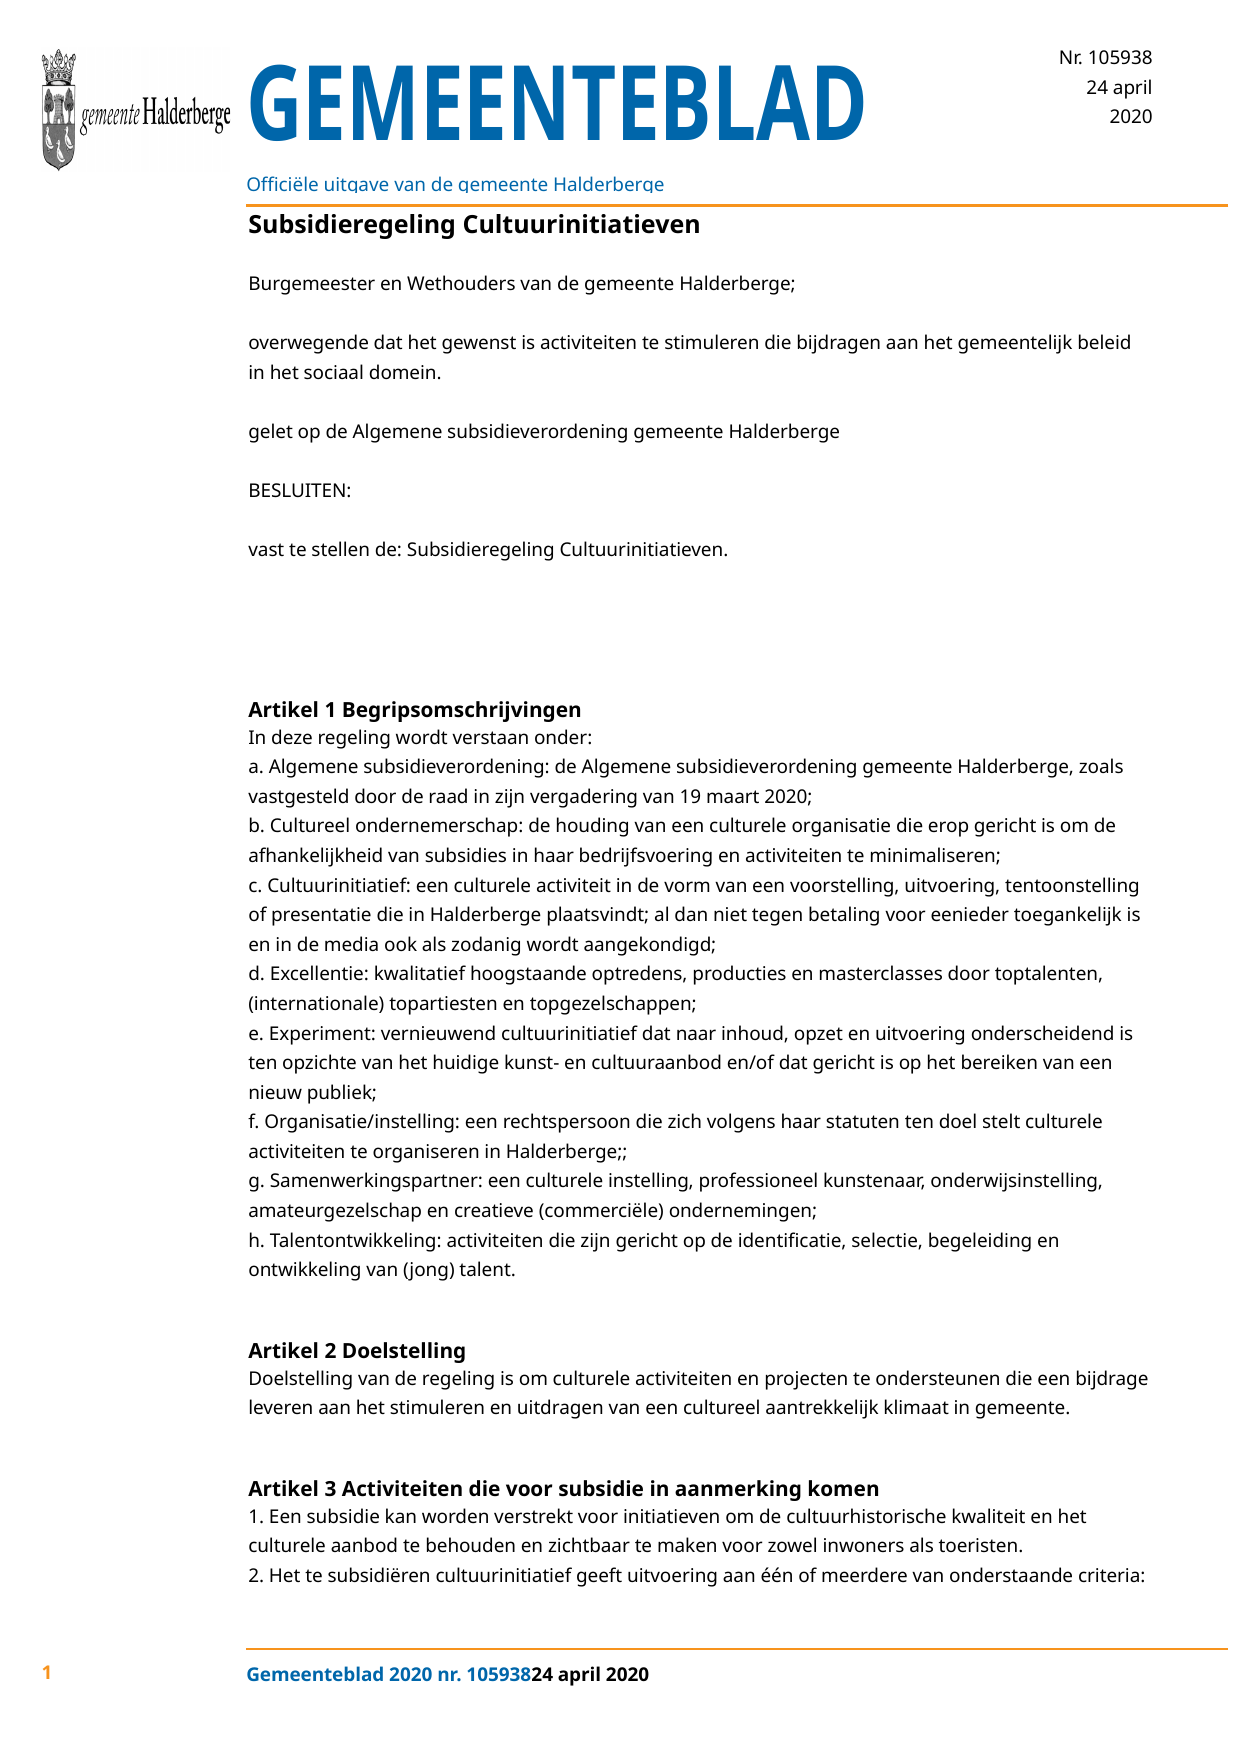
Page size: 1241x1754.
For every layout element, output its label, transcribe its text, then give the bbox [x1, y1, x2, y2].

text Burgemeester en Wethouders van de gemeente Halderberge; [248, 270, 1152, 296]
text Subsidieregeling Cultuurinitiatieven [248, 207, 1152, 241]
text h. Talentontwikkeling: activiteiten die zijn gericht op de identificatie, selectie, begeleiding en ontwikkeling van (jong) talent. [248, 1227, 1152, 1282]
text vast te stellen de: Subsidieregeling Cultuurinitiatieven. [248, 537, 1152, 562]
text BESLUITEN: [248, 477, 1152, 503]
text b. Cultureel ondernemerschap: de houding van een culturele organisatie die erop gericht is om de afhankelijkheid van subsidies in haar bedrijfsvoering en activiteiten te minimaliseren; [248, 813, 1152, 868]
text Doelstelling van de regeling is om culturele activiteiten en projecten te ondersteunen die een bijdrage leveren aan het stimuleren en uitdragen van een cultureel aantrekkelijk klimaat in gemeente. [248, 1365, 1152, 1420]
text f. Organisatie/instelling: een rechtspersoon die zich volgens haar statuten ten doel stelt culturele activiteiten te organiseren in Halderberge;; [248, 1108, 1152, 1164]
picture [41, 47, 231, 172]
text d. Excellentie: kwalitatief hoogstaande optredens, producties en masterclasses door toptalenten, (internationale) topartiesten en topgezelschappen; [248, 961, 1152, 1016]
text e. Experiment: vernieuwend cultuurinitiatief dat naar inhoud, opzet en uitvoering onderscheidend is ten opzichte van het huidige kunst- en cultuuraanbod en/of dat gericht is op het bereiken van een nieuw publiek; [248, 1020, 1152, 1104]
text 1. Een subsidie kan worden verstrekt voor initiatieven om de cultuurhistorische kwaliteit en het culturele aanbod te behouden en zichtbaar te maken voor zowel inwoners als toeristen. [248, 1503, 1152, 1558]
text a. Algemene subsidieverordening: de Algemene subsidieverordening gemeente Halderberge, zoals vastgesteld door de raad in zijn vergadering van 19 maart 2020; [248, 753, 1152, 809]
text c. Cultuurinitiatief: een culturele activiteit in de vorm van een voorstelling, uitvoering, tentoonstelling of presentatie die in Halderberge plaatsvindt; al dan niet tegen betaling voor eenieder toegankelijk is en in de media ook als zodanig wordt aangekondigd; [248, 872, 1152, 957]
text overwegende dat het gewenst is activiteiten te stimuleren die bijdragen aan het gemeentelijk beleid in het sociaal domein. [248, 329, 1152, 385]
text gelet op de Algemene subsidieverordening gemeente Halderberge [248, 418, 1152, 444]
text Artikel 3 Activiteiten die voor subsidie in aanmerking komen [248, 1474, 1152, 1503]
text Artikel 2 Doelstelling [248, 1336, 1152, 1365]
text 2. Het te subsidiëren cultuurinitiatief geeft uitvoering aan één of meerdere van onderstaande criteria: [248, 1562, 1152, 1588]
text g. Samenwerkingspartner: een culturele instelling, professioneel kunstenaar, onderwijsinstelling, amateurgezelschap en creatieve (commerciële) ondernemingen; [248, 1168, 1152, 1223]
text Artikel 1 Begripsomschrijvingen [248, 695, 1152, 724]
text In deze regeling wordt verstaan onder: [248, 724, 1152, 749]
